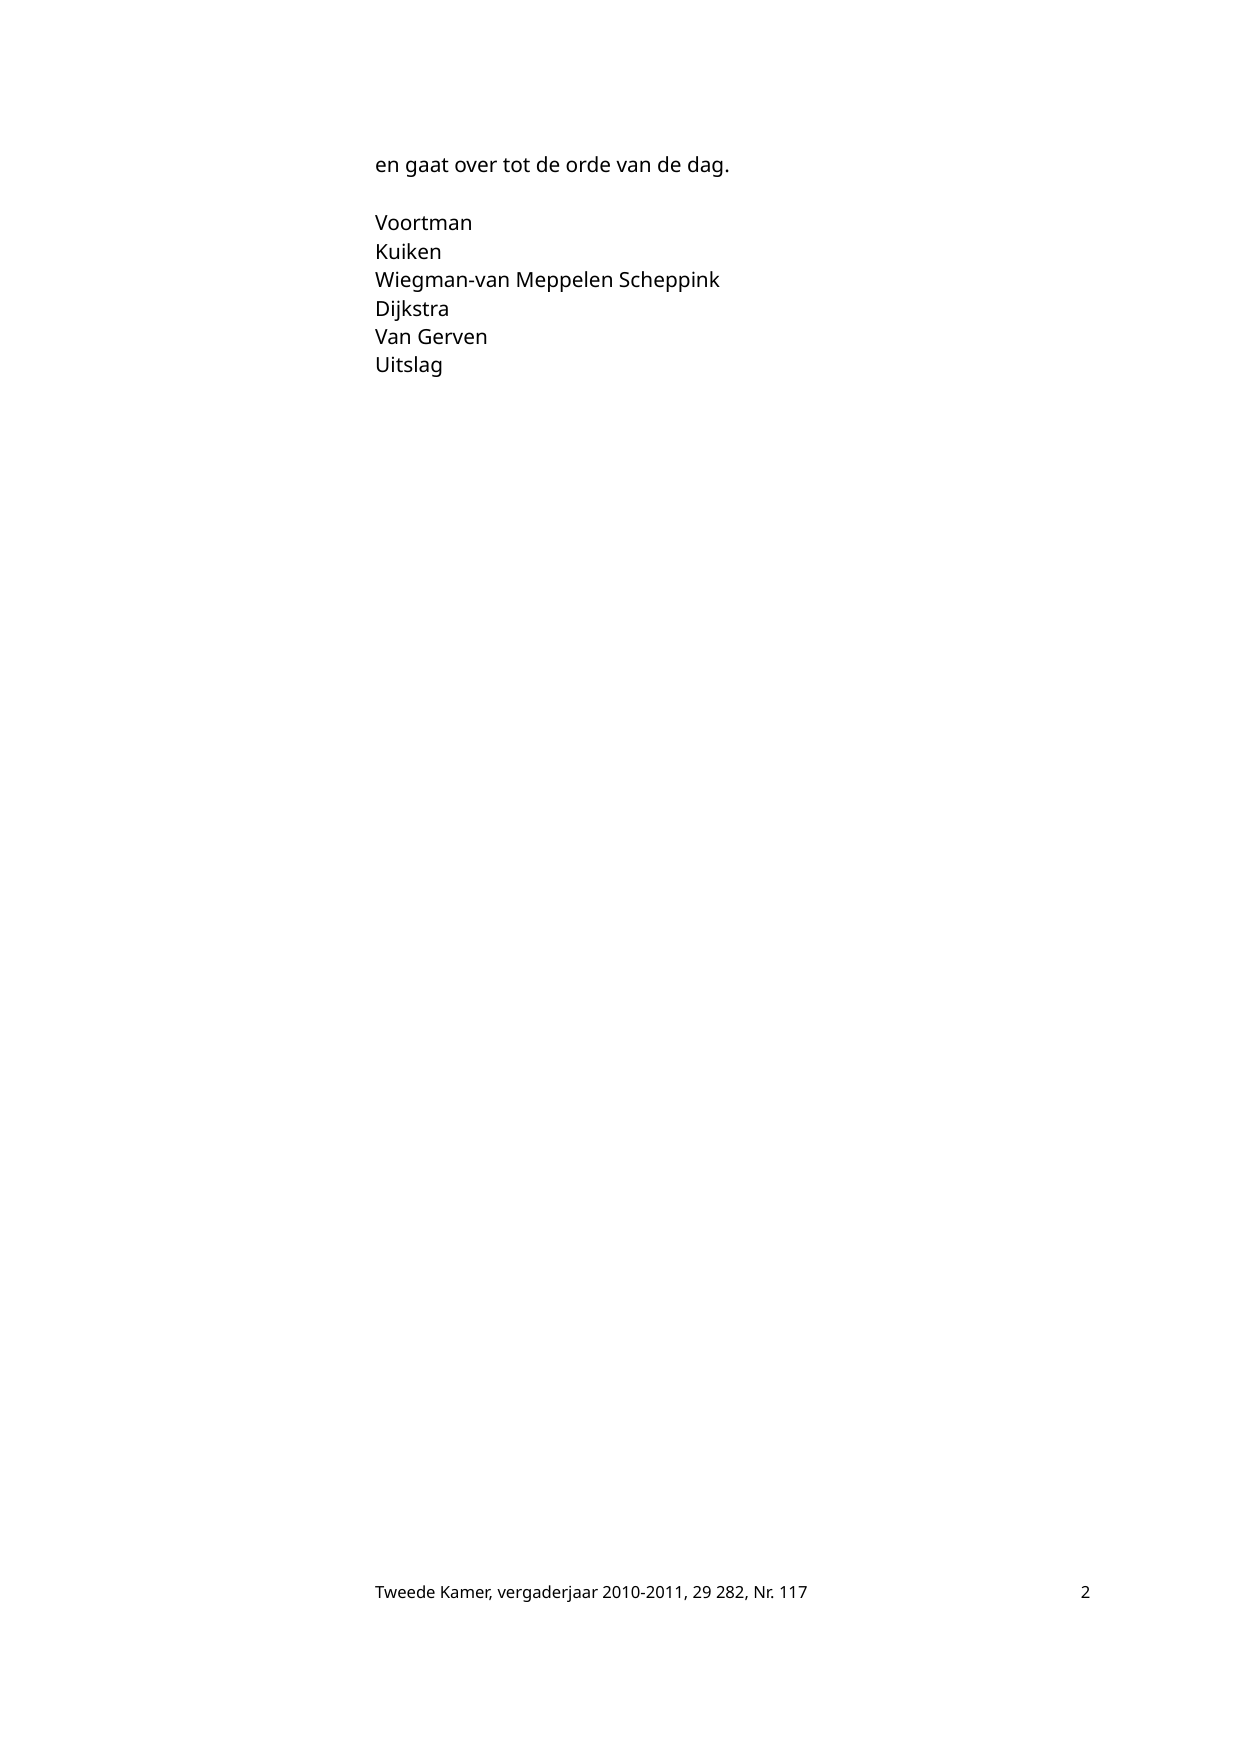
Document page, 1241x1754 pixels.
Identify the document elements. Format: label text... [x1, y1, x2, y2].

text Kuiken [375, 237, 1090, 265]
text Wiegman-van Meppelen Scheppink [375, 265, 1090, 294]
text Dijkstra [375, 294, 1090, 322]
text Van Gerven [375, 322, 1090, 351]
text Uitslag [375, 351, 1090, 379]
text en gaat over tot de orde van de dag. [375, 150, 1090, 178]
text Voortman [375, 208, 1090, 237]
